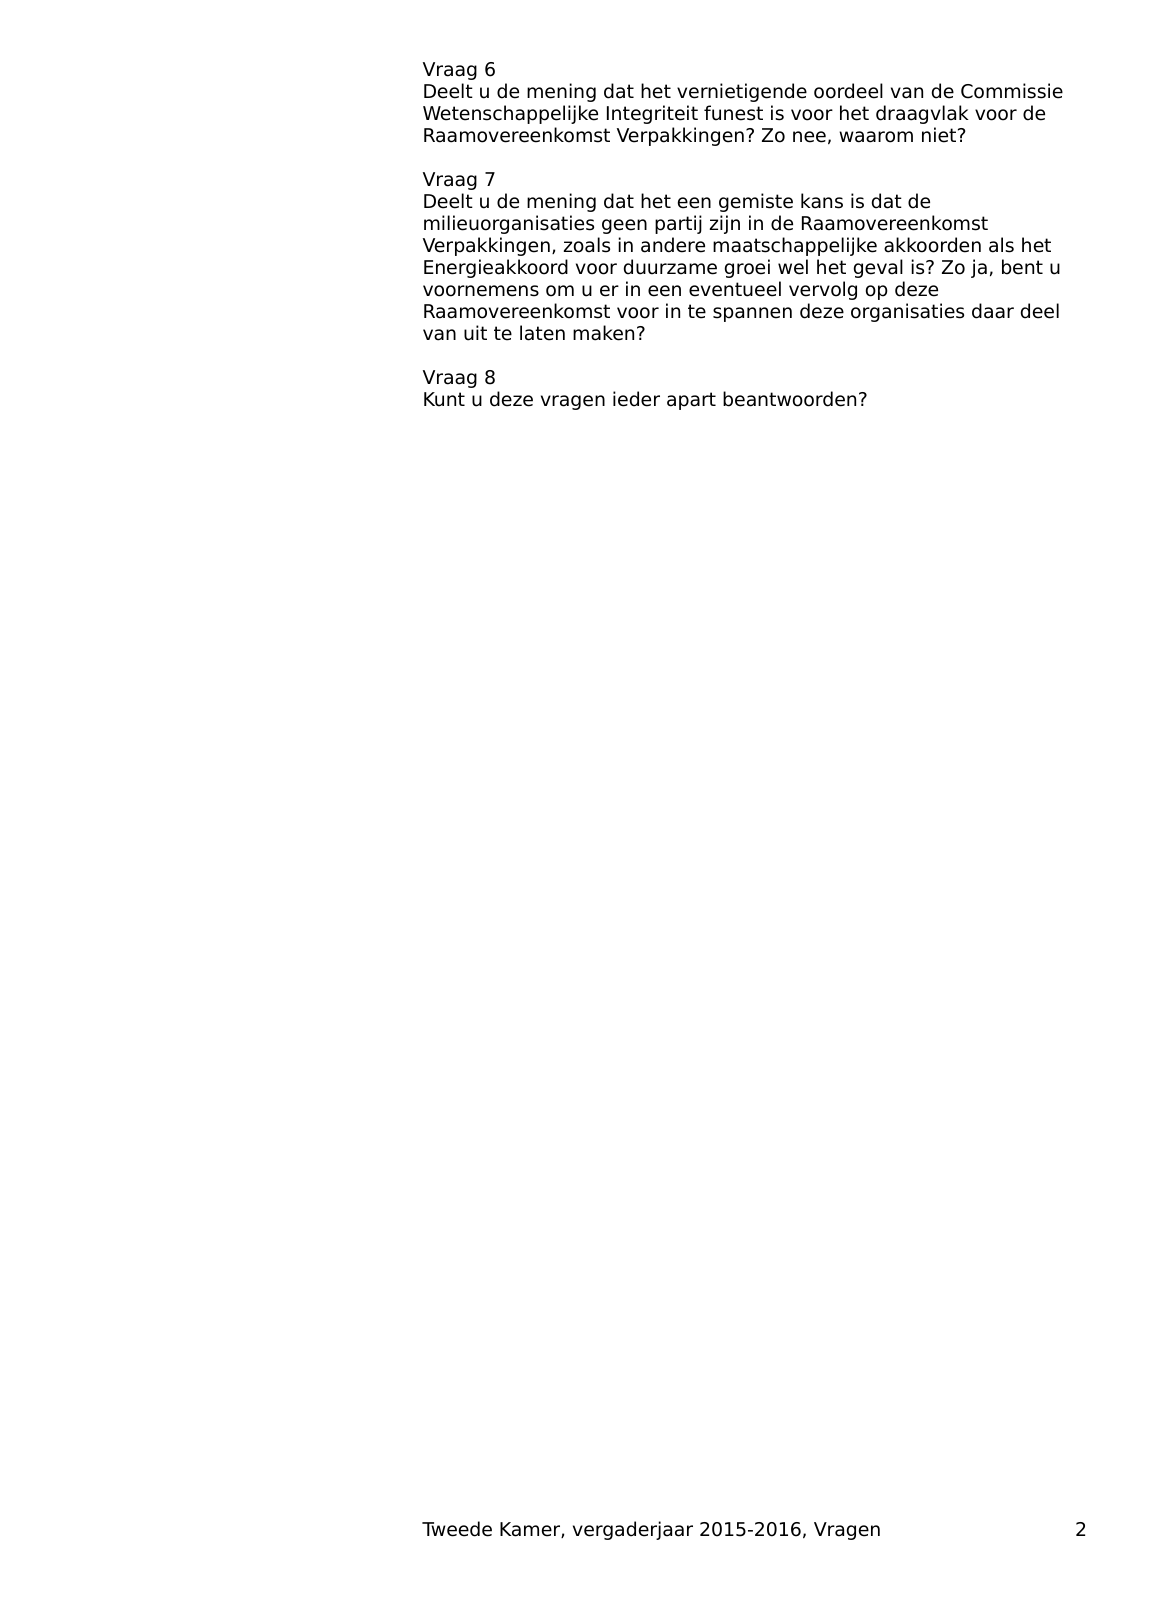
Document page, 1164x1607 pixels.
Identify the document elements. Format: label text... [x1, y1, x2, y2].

text Deelt u de mening dat het vernietigende oordeel van de Commissie Wetenschappelijke Integriteit funest is voor het draagvlak voor de Raamovereenkomst Verpakkingen? Zo nee, waarom niet? [422, 81, 1087, 147]
text Kunt u deze vragen ieder apart beantwoorden? [422, 389, 1087, 411]
text Vraag 6 [422, 59, 1087, 81]
text Deelt u de mening dat het een gemiste kans is dat de milieuorganisaties geen partij zijn in de Raamovereenkomst Verpakkingen, zoals in andere maatschappelijke akkoorden als het Energieakkoord voor duurzame groei wel het geval is? Zo ja, bent u voornemens om u er in een eventueel vervolg op deze Raamovereenkomst voor in te spannen deze organisaties daar deel van uit te laten maken? [422, 191, 1087, 345]
text Vraag 7 [422, 169, 1087, 191]
text Vraag 8 [422, 367, 1087, 389]
